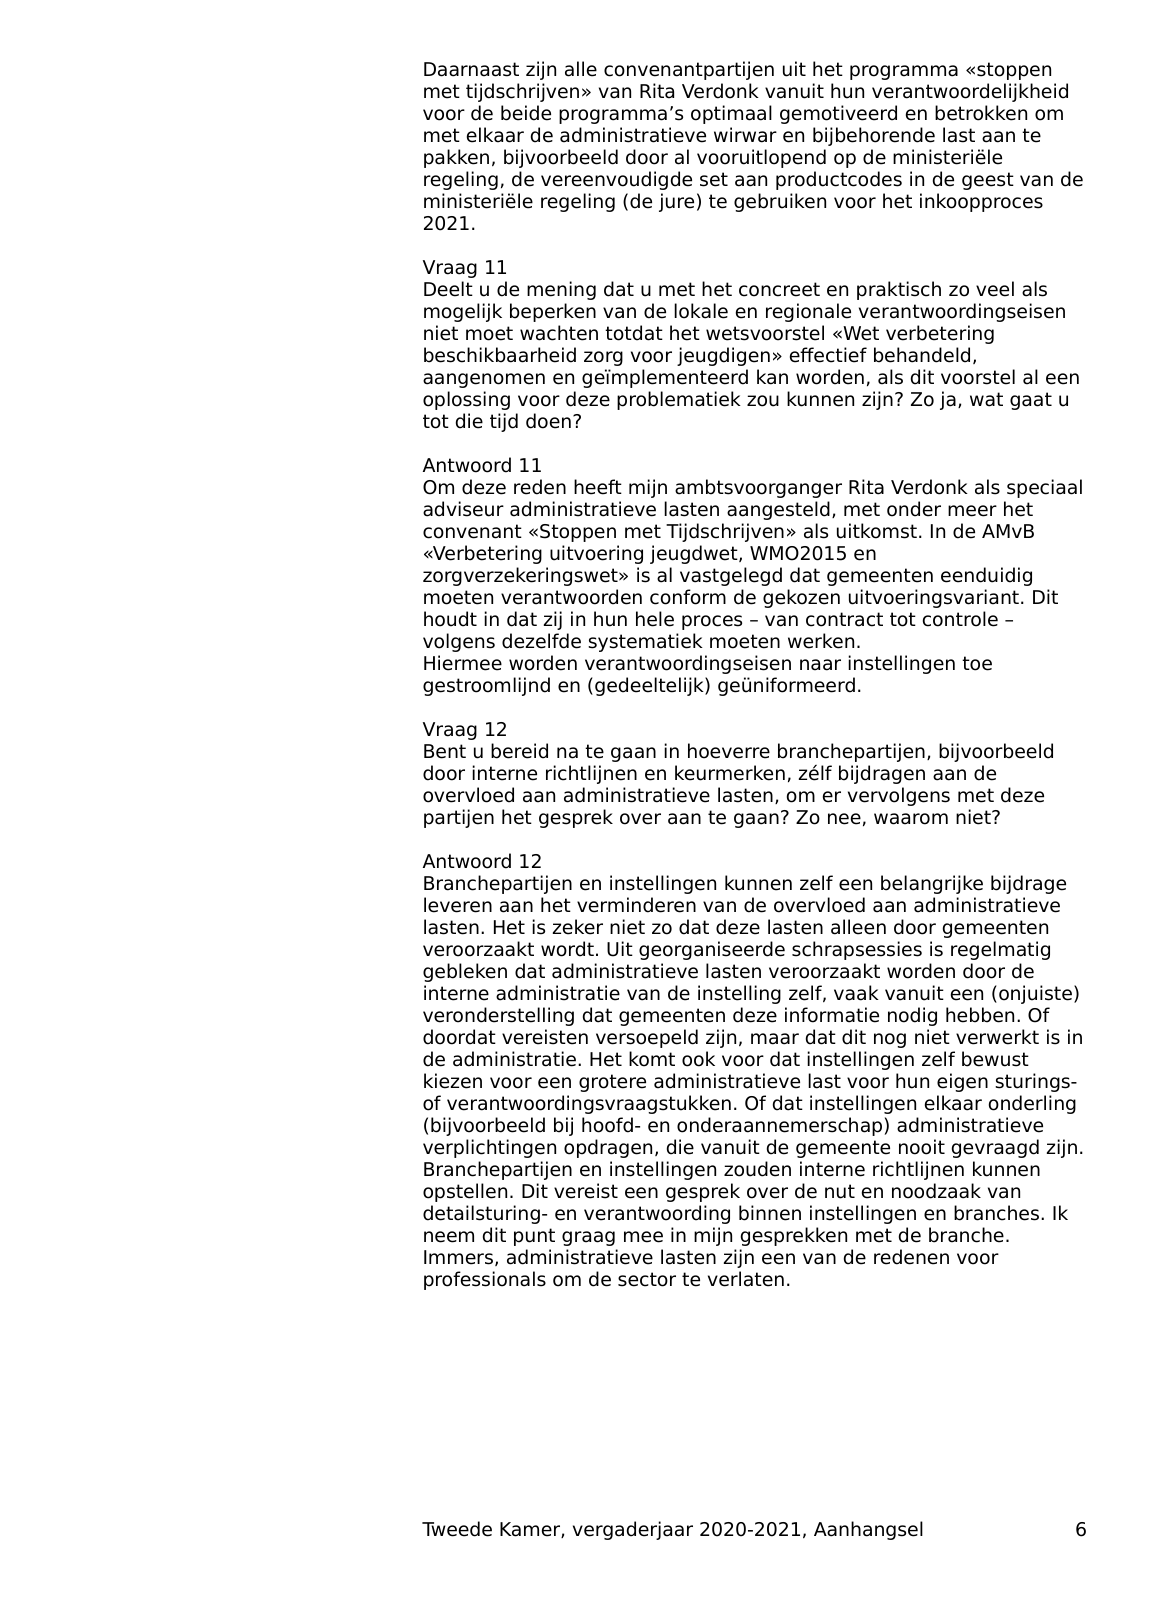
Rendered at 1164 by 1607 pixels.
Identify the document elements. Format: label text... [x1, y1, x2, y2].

text Antwoord 11 [422, 455, 1087, 477]
text Branchepartijen en instellingen kunnen zelf een belangrijke bijdrage leveren aan het verminderen van de overvloed aan administratieve lasten. Het is zeker niet zo dat deze lasten alleen door gemeenten veroorzaakt wordt. Uit georganiseerde schrapsessies is regelmatig gebleken dat administratieve lasten veroorzaakt worden door de interne administratie van de instelling zelf, vaak vanuit een (onjuiste) veronderstelling dat gemeenten deze informatie nodig hebben. Of doordat vereisten versoepeld zijn, maar dat dit nog niet verwerkt is in de administratie. Het komt ook voor dat instellingen zelf bewust kiezen voor een grotere administratieve last voor hun eigen sturings- of verantwoordingsvraagstukken. Of dat instellingen elkaar onderling (bijvoorbeeld bij hoofd- en onderaannemerschap) administratieve verplichtingen opdragen, die vanuit de gemeente nooit gevraagd zijn. [422, 873, 1087, 1159]
text Om deze reden heeft mijn ambtsvoorganger Rita Verdonk als speciaal adviseur administratieve lasten aangesteld, met onder meer het convenant «Stoppen met Tijdschrijven» als uitkomst. In de AMvB «Verbetering uitvoering jeugdwet, WMO2015 en zorgverzekeringswet» is al vastgelegd dat gemeenten eenduidig moeten verantwoorden conform de gekozen uitvoeringsvariant. Dit houdt in dat zij in hun hele proces – van contract tot controle – volgens dezelfde systematiek moeten werken. [422, 477, 1087, 653]
text Daarnaast zijn alle convenantpartijen uit het programma «stoppen met tijdschrijven» van Rita Verdonk vanuit hun verantwoordelijkheid voor de beide programma’s optimaal gemotiveerd en betrokken om met elkaar de administratieve wirwar en bijbehorende last aan te pakken, bijvoorbeeld door al vooruitlopend op de ministeriële regeling, de vereenvoudigde set aan productcodes in de geest van de ministeriële regeling (de jure) te gebruiken voor het inkoopproces 2021. [422, 59, 1087, 235]
text Antwoord 12 [422, 851, 1087, 873]
text Branchepartijen en instellingen zouden interne richtlijnen kunnen opstellen. Dit vereist een gesprek over de nut en noodzaak van detailsturing- en verantwoording binnen instellingen en branches. Ik neem dit punt graag mee in mijn gesprekken met de branche. Immers, administratieve lasten zijn een van de redenen voor professionals om de sector te verlaten. [422, 1159, 1087, 1291]
text Hiermee worden verantwoordingseisen naar instellingen toe gestroomlijnd en (gedeeltelijk) geüniformeerd. [422, 653, 1087, 697]
text Vraag 11 [422, 257, 1087, 279]
text Bent u bereid na te gaan in hoeverre branchepartijen, bijvoorbeeld door interne richtlijnen en keurmerken, zélf bijdragen aan de overvloed aan administratieve lasten, om er vervolgens met deze partijen het gesprek over aan te gaan? Zo nee, waarom niet? [422, 741, 1087, 829]
text Deelt u de mening dat u met het concreet en praktisch zo veel als mogelijk beperken van de lokale en regionale verantwoordingseisen niet moet wachten totdat het wetsvoorstel «Wet verbetering beschikbaarheid zorg voor jeugdigen» effectief behandeld, aangenomen en geïmplementeerd kan worden, als dit voorstel al een oplossing voor deze problematiek zou kunnen zijn? Zo ja, wat gaat u tot die tijd doen? [422, 279, 1087, 433]
text Vraag 12 [422, 719, 1087, 741]
